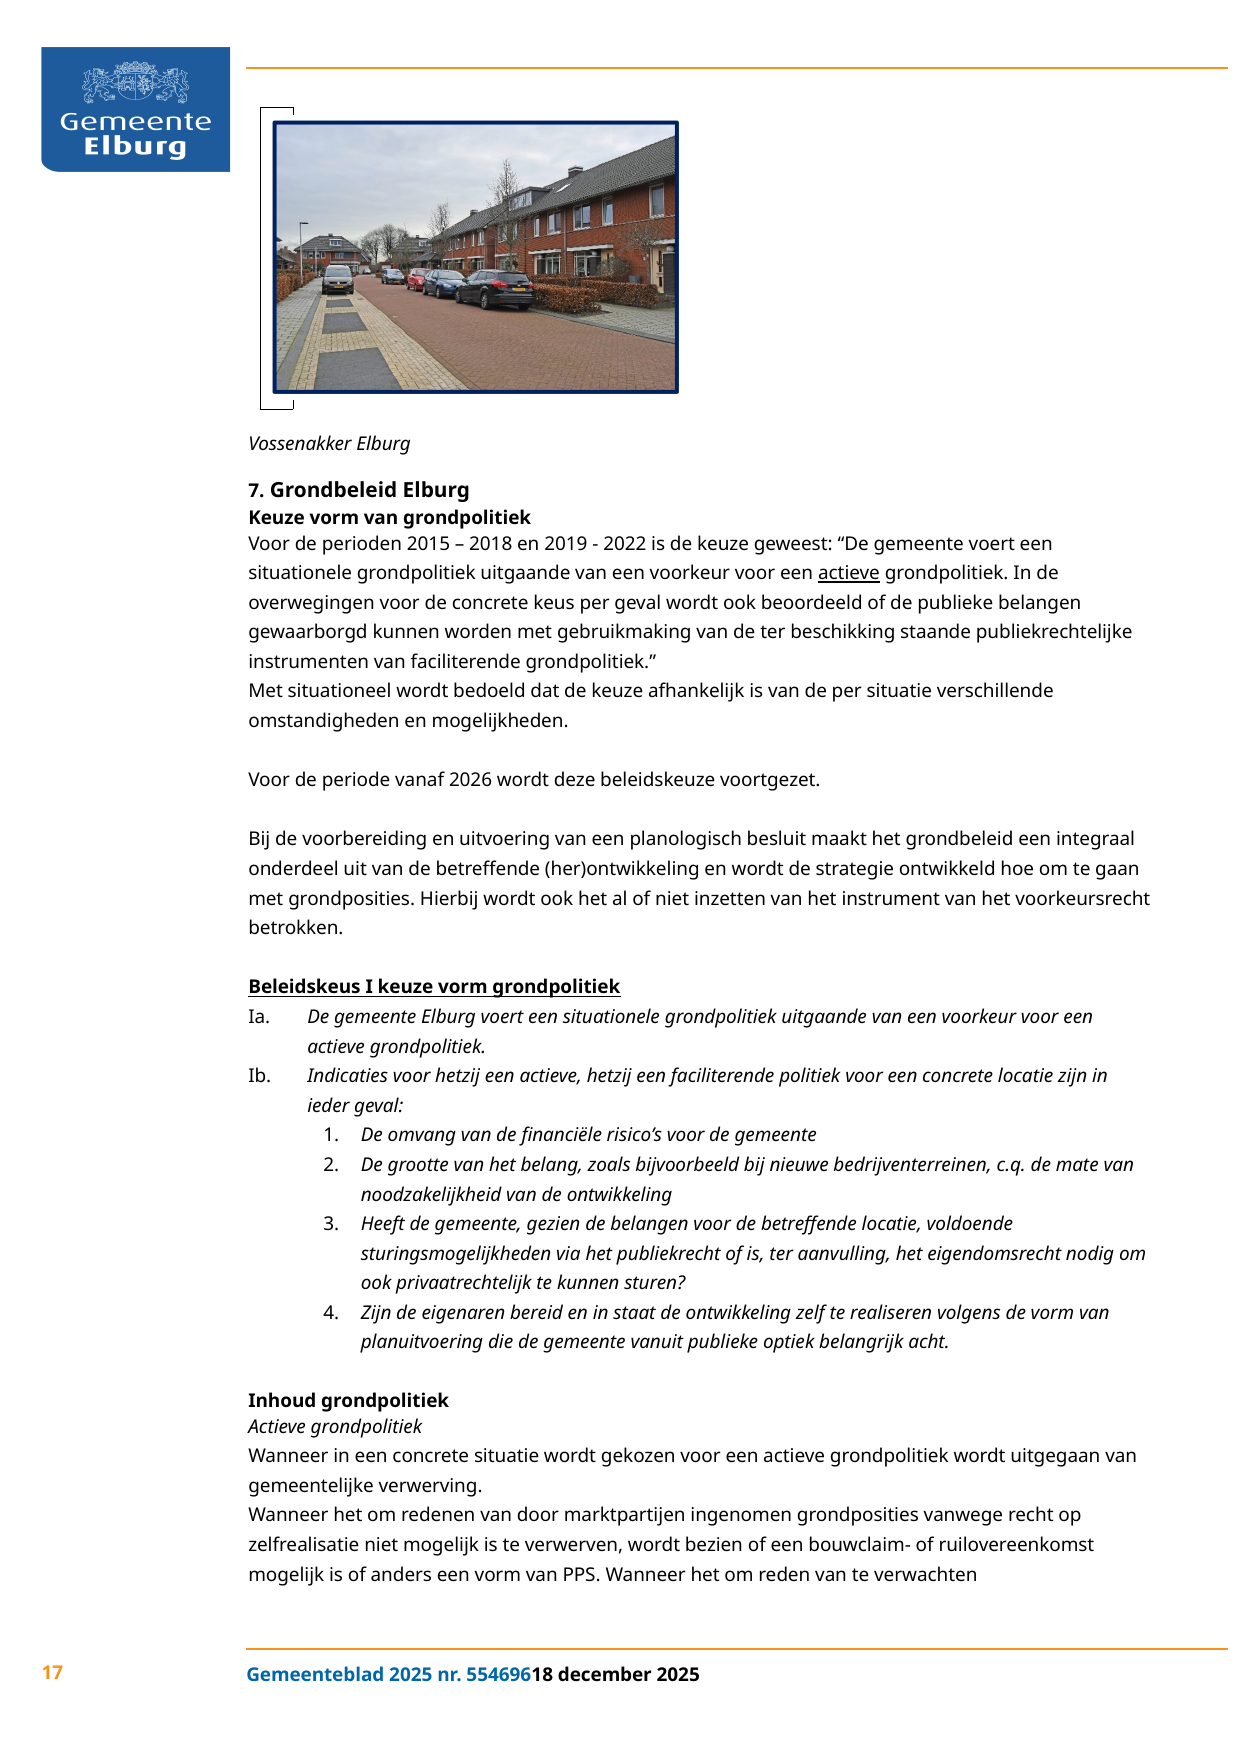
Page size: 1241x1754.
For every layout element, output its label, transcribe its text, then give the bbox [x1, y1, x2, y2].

picture [268, 115, 683, 400]
text 7. Grondbeleid Elburg [248, 476, 1152, 504]
text Wanneer in een concrete situatie wordt gekozen voor een actieve grondpolitiek wordt uitgegaan van gemeentelijke verwerving. [248, 1442, 1152, 1498]
text Keuze vorm van grondpolitiek [248, 504, 1152, 530]
text Actieve grondpolitiek [248, 1413, 1152, 1439]
text Voor de perioden 2015 – 2018 en 2019 - 2022 is de keuze geweest: “De gemeente voert een situationele grondpolitiek uitgaande van een voorkeur voor een actieve grondpolitiek. In de overwegingen voor de concrete keus per geval wordt ook beoordeeld of de publieke belangen gewaarborgd kunnen worden met gebruikmaking van de ter beschikking staande publiekrechtelijke instrumenten van faciliterende grondpolitiek.” [248, 530, 1152, 674]
text Met situationeel wordt bedoeld dat de keuze afhankelijk is van de per situatie verschillende omstandigheden en mogelijkheden. [248, 678, 1152, 733]
text Voor de periode vanaf 2026 wordt deze beleidskeuze voortgezet. [248, 766, 1152, 792]
text Wanneer het om redenen van door marktpartijen ingenomen grondposities vanwege recht op zelfrealisatie niet mogelijk is te verwerven, wordt bezien of een bouwclaim- of ruilovereenkomst mogelijk is of anders een vorm van PPS. Wanneer het om reden van te verwachten [248, 1502, 1152, 1587]
table_header Beleidskeus I keuze vorm grondpolitiek De gemeente Elburg voert een situationele grondpolitiek uitgaande van een voorkeur voor een actieve grondpolitiek. Indicaties voor hetzij een actieve, hetzij een faciliterende politiek voor een concrete locatie zijn in ieder geval: De omvang van de financiële risico’s voor de gemeente De grootte van het belang, zoals bijvoorbeeld bij nieuwe bedrijventerreinen, c.q. de mate van noodzakelijkheid van de ontwikkeling Heeft de gemeente, gezien de belangen voor de betreffende locatie, voldoende sturingsmogelijkheden via het publiekrecht of is, ter aanvulling, het eigendomsrecht nodig om ook privaatrechtelijk te kunnen sturen? Zijn de eigenaren bereid en in staat de ontwikkeling zelf te realiseren volgens de vorm van planuitvoering die de gemeente vanuit publieke optiek belangrijk acht. [248, 974, 1152, 1354]
picture [41, 47, 231, 172]
text Inhoud grondpolitiek [248, 1387, 1152, 1413]
text Vossenakker Elburg [248, 430, 1152, 456]
text Bij de voorbereiding en uitvoering van een planologisch besluit maakt het grondbeleid een integraal onderdeel uit van de betreffende (her)ontwikkeling en wordt de strategie ontwikkeld hoe om te gaan met grondposities. Hierbij wordt ook het al of niet inzetten van het instrument van het voorkeursrecht betrokken. [248, 826, 1152, 940]
